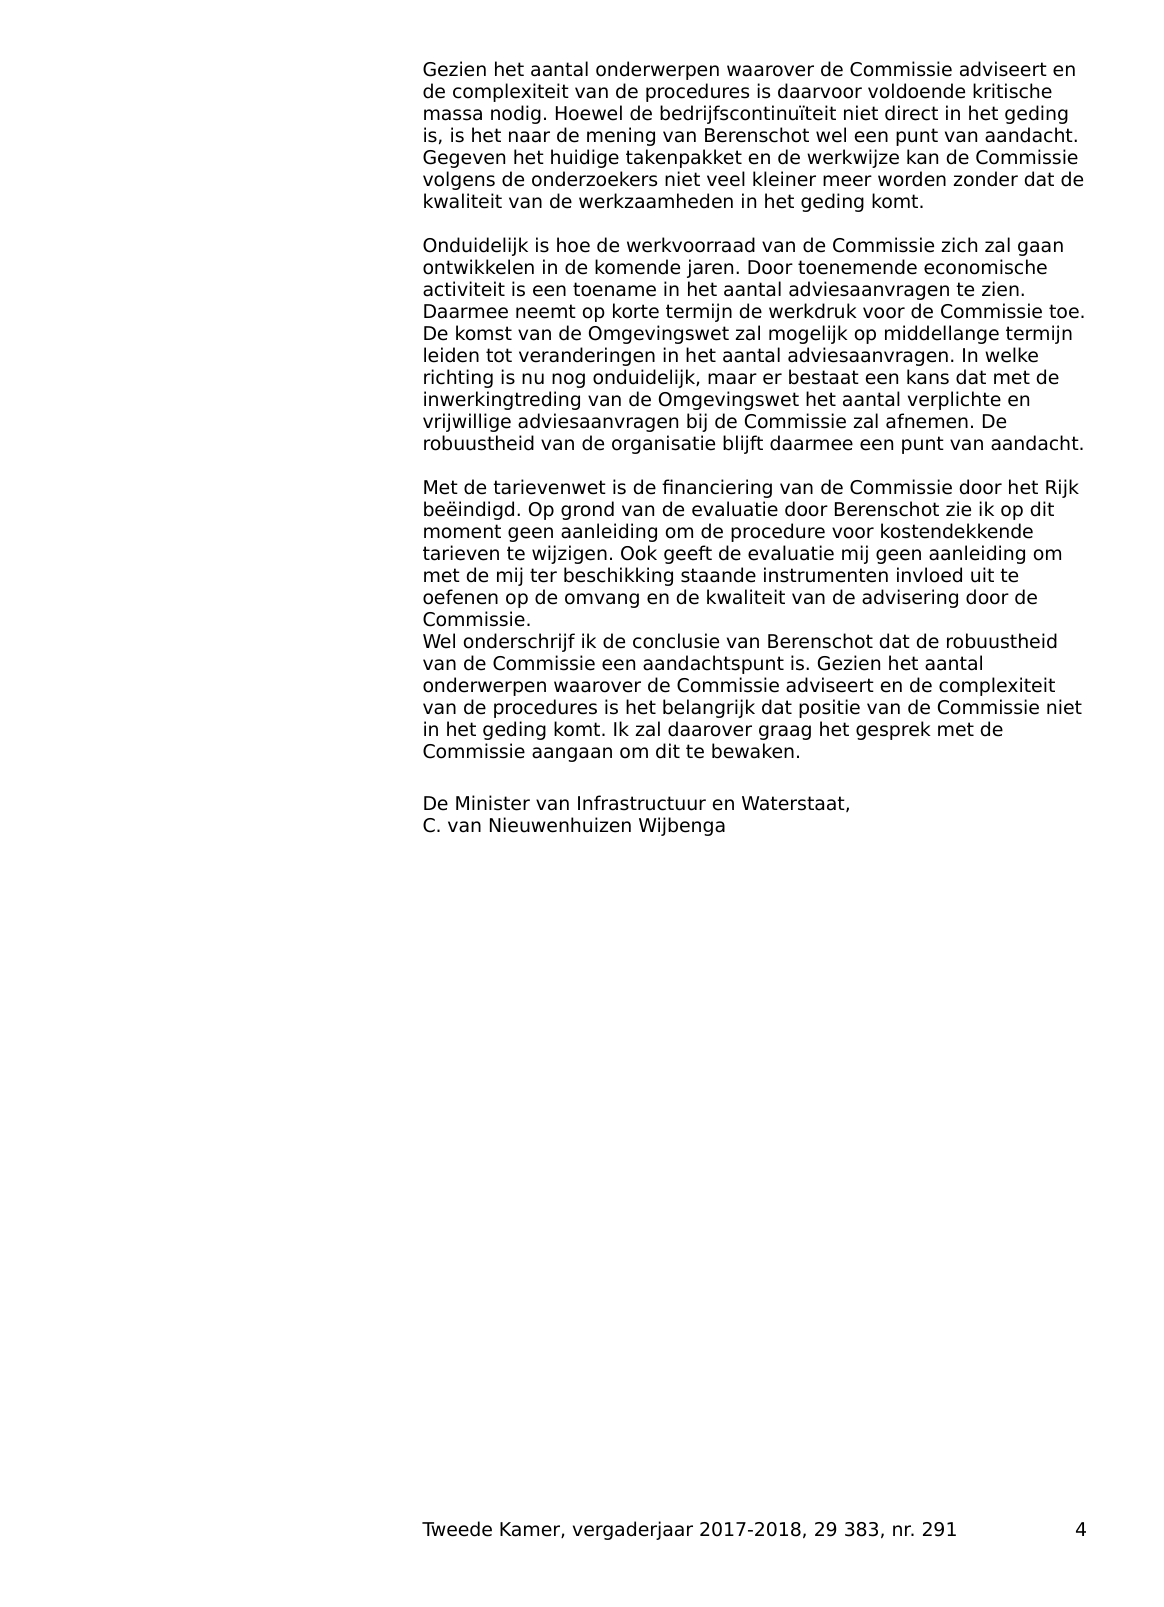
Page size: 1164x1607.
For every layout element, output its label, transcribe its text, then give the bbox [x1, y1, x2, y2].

text Wel onderschrijf ik de conclusie van Berenschot dat de robuustheid van de Commissie een aandachtspunt is. Gezien het aantal onderwerpen waarover de Commissie adviseert en de complexiteit van de procedures is het belangrijk dat positie van de Commissie niet in het geding komt. Ik zal daarover graag het gesprek met de Commissie aangaan om dit te bewaken. [422, 631, 1087, 763]
text De Minister van Infrastructuur en Waterstaat, C. van Nieuwenhuizen Wijbenga [422, 793, 1087, 837]
text Gezien het aantal onderwerpen waarover de Commissie adviseert en de complexiteit van de procedures is daarvoor voldoende kritische massa nodig. Hoewel de bedrijfscontinuïteit niet direct in het geding is, is het naar de mening van Berenschot wel een punt van aandacht. Gegeven het huidige takenpakket en de werkwijze kan de Commissie volgens de onderzoekers niet veel kleiner meer worden zonder dat de kwaliteit van de werkzaamheden in het geding komt. [422, 59, 1087, 213]
text De komst van de Omgevingswet zal mogelijk op middellange termijn leiden tot veranderingen in het aantal adviesaanvragen. In welke richting is nu nog onduidelijk, maar er bestaat een kans dat met de inwerkingtreding van de Omgevingswet het aantal verplichte en vrijwillige adviesaanvragen bij de Commissie zal afnemen. De robuustheid van de organisatie blijft daarmee een punt van aandacht. [422, 323, 1087, 455]
text Onduidelijk is hoe de werkvoorraad van de Commissie zich zal gaan ontwikkelen in de komende jaren. Door toenemende economische activiteit is een toename in het aantal adviesaanvragen te zien. Daarmee neemt op korte termijn de werkdruk voor de Commissie toe. [422, 235, 1087, 323]
text Met de tarievenwet is de financiering van de Commissie door het Rijk beëindigd. Op grond van de evaluatie door Berenschot zie ik op dit moment geen aanleiding om de procedure voor kostendekkende tarieven te wijzigen. Ook geeft de evaluatie mij geen aanleiding om met de mij ter beschikking staande instrumenten invloed uit te oefenen op de omvang en de kwaliteit van de advisering door de Commissie. [422, 477, 1087, 631]
